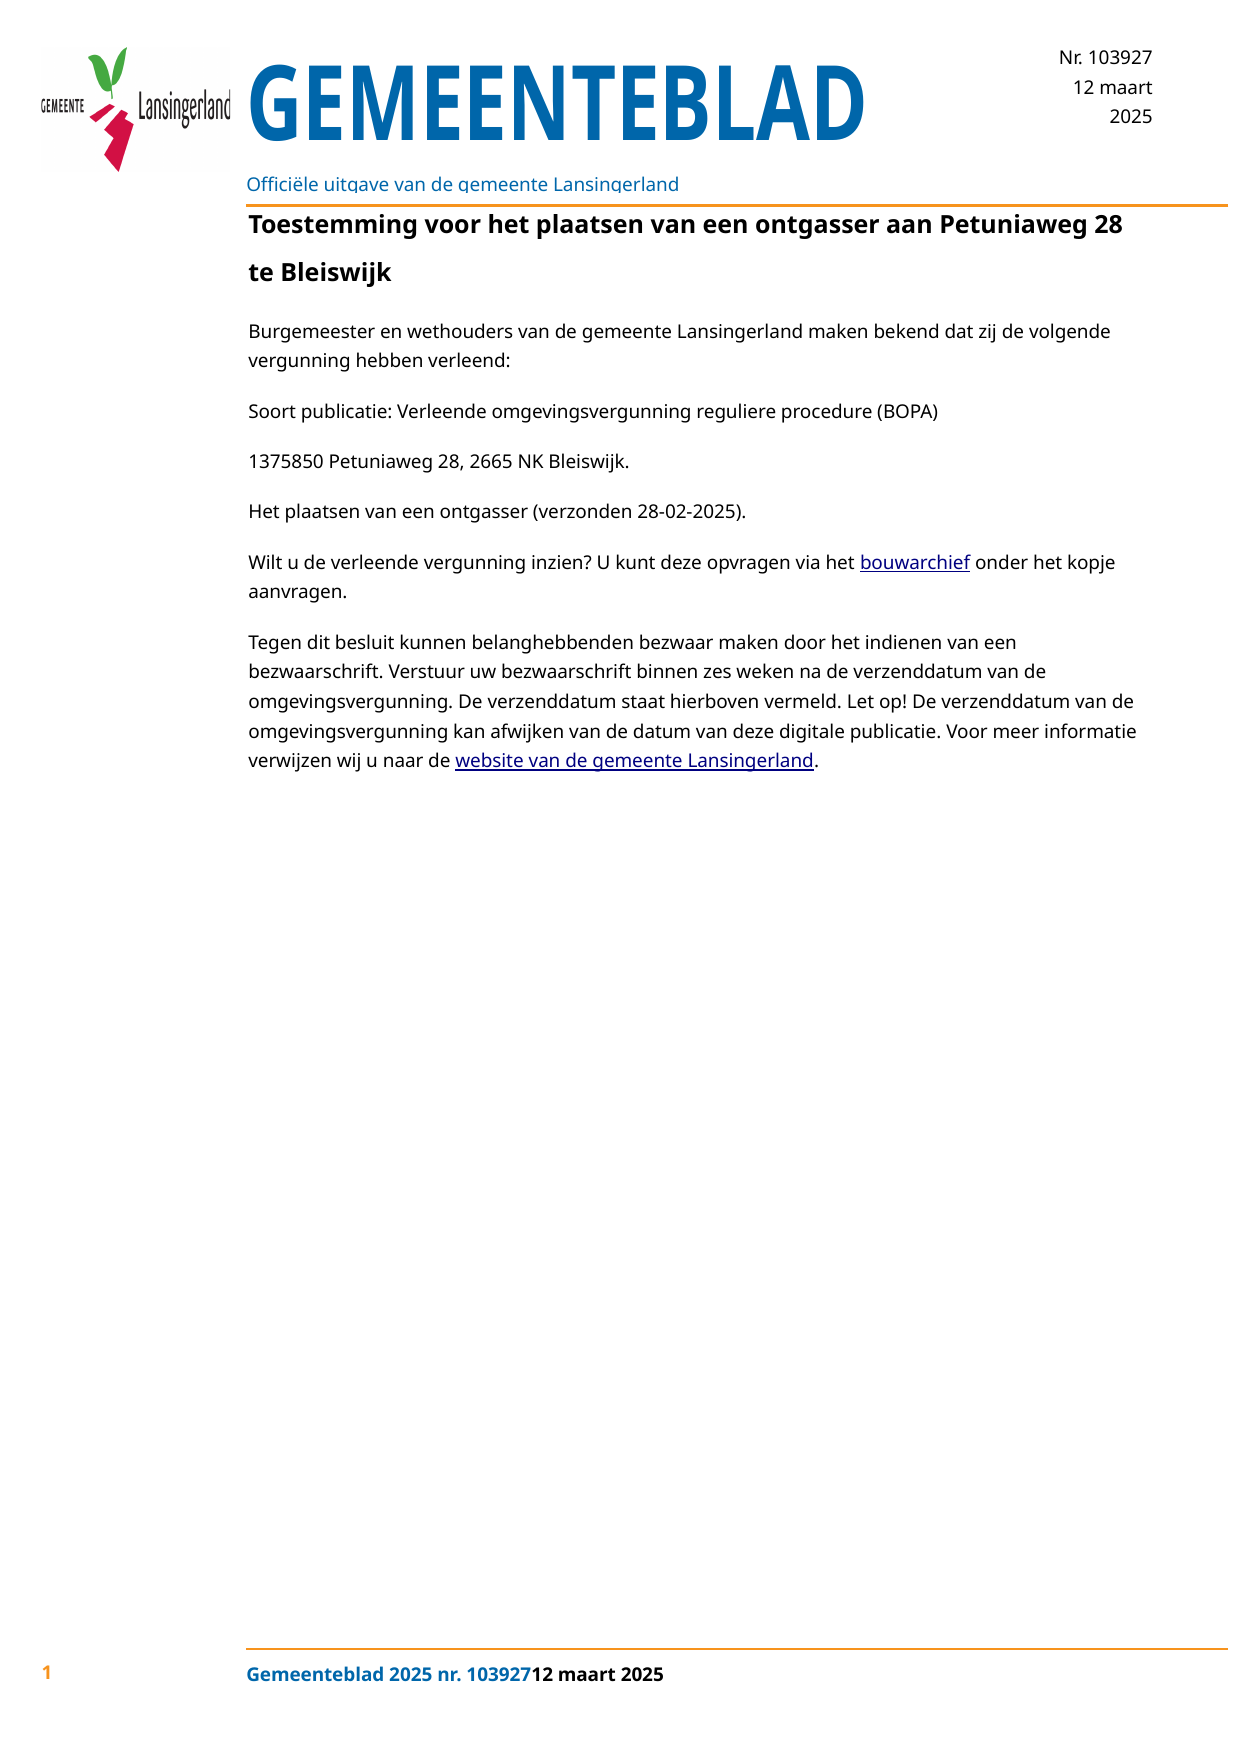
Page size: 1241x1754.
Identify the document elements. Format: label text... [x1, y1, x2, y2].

text Toestemming voor het plaatsen van een ontgasser aan Petuniaweg 28 te Bleiswijk [248, 207, 1152, 288]
text 1375850 Petuniaweg 28, 2665 NK Bleiswijk. [248, 448, 1152, 474]
picture [41, 47, 231, 172]
text Burgemeester en wethouders van de gemeente Lansingerland maken bekend dat zij de volgende vergunning hebben verleend: [248, 318, 1152, 373]
text Wilt u de verleende vergunning inzien? U kunt deze opvragen via het bouwarchief onder het kopje aanvragen. [248, 549, 1152, 604]
text Het plaatsen van een ontgasser (verzonden 28-02-2025). [248, 499, 1152, 524]
text Tegen dit besluit kunnen belanghebbenden bezwaar maken door het indienen van een bezwaarschrift. Verstuur uw bezwaarschrift binnen zes weken na de verzenddatum van de omgevingsvergunning. De verzenddatum staat hierboven vermeld. Let op! De verzenddatum van de omgevingsvergunning kan afwijken van de datum van deze digitale publicatie. Voor meer informatie verwijzen wij u naar de website van de gemeente Lansingerland. [248, 629, 1152, 773]
text Soort publicatie: Verleende omgevingsvergunning reguliere procedure (BOPA) [248, 398, 1152, 424]
